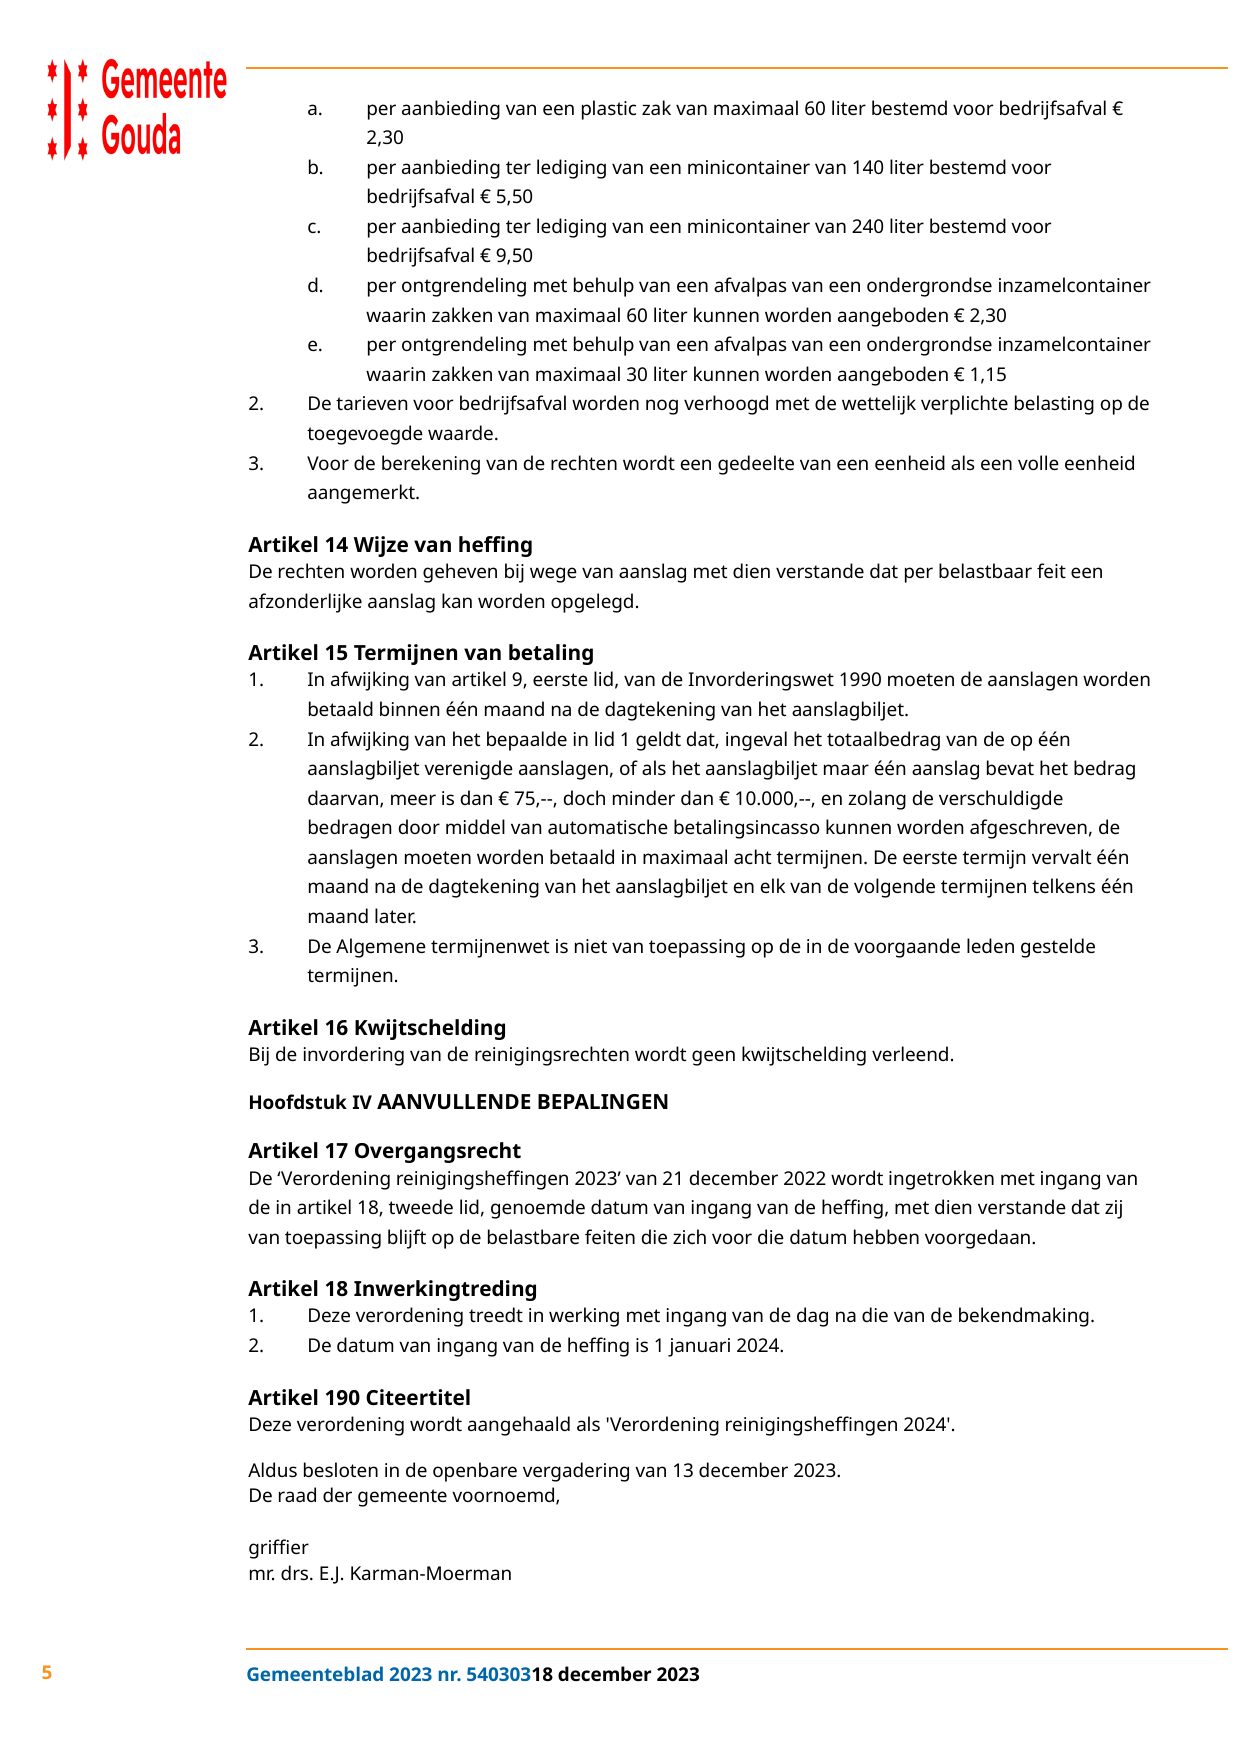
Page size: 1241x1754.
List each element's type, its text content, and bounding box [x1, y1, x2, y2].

text De raad der gemeente voornoemd, [248, 1482, 1152, 1508]
text Artikel 15 Termijnen van betaling [248, 638, 1152, 667]
list per ontgrendeling met behulp van een afvalpas van een ondergrondse inzamelcontainer waarin zakken van maximaal 60 liter kunnen worden aangeboden € 2,30 [307, 272, 1152, 328]
list per aanbieding ter lediging van een minicontainer van 140 liter bestemd voor bedrijfsafval € 5,50 [307, 154, 1152, 209]
text De ‘Verordening reinigingsheffingen 2023’ van 21 december 2022 wordt ingetrokken met ingang van de in artikel 18, tweede lid, genoemde datum van ingang van de heffing, met dien verstande dat zij van toepassing blijft op de belastbare feiten die zich voor die datum hebben voorgedaan. [248, 1165, 1152, 1249]
list De tarieven voor bedrijfsafval worden nog verhoogd met de wettelijk verplichte belasting op de toegevoegde waarde. [248, 391, 1152, 446]
list De datum van ingang van de heffing is 1 januari 2024. [248, 1332, 1152, 1358]
list In afwijking van het bepaalde in lid 1 geldt dat, ingeval het totaalbedrag van de op één aanslagbiljet verenigde aanslagen, of als het aanslagbiljet maar één aanslag bevat het bedrag daarvan, meer is dan € 75,--, doch minder dan € 10.000,--, en zolang de verschuldigde bedragen door middel van automatische betalingsincasso kunnen worden afgeschreven, de aanslagen moeten worden betaald in maximaal acht termijnen. De eerste termijn vervalt één maand na de dagtekening van het aanslagbiljet en elk van de volgende termijnen telkens één maand later. [248, 726, 1152, 929]
text griffier [248, 1534, 1152, 1560]
text Hoofdstuk IV AANVULLENDE BEPALINGEN [248, 1087, 1152, 1115]
list per aanbieding ter lediging van een minicontainer van 240 liter bestemd voor bedrijfsafval € 9,50 [307, 213, 1152, 268]
text Deze verordening wordt aangehaald als 'Verordening reinigingsheffingen 2024'. [248, 1411, 1152, 1437]
list per ontgrendeling met behulp van een afvalpas van een ondergrondse inzamelcontainer waarin zakken van maximaal 30 liter kunnen worden aangeboden € 1,15 [307, 331, 1152, 387]
list per aanbieding van een plastic zak van maximaal 60 liter bestemd voor bedrijfsafval € 2,30 [307, 95, 1152, 150]
text Artikel 18 Inwerkingtreding [248, 1274, 1152, 1303]
text Artikel 16 Kwijtschelding [248, 1013, 1152, 1041]
list Deze verordening treedt in werking met ingang van de dag na die van de bekendmaking. [248, 1303, 1152, 1328]
list Voor de berekening van de rechten wordt een gedeelte van een eenheid als een volle eenheid aangemerkt. [248, 450, 1152, 505]
text Artikel 17 Overgangsrecht [248, 1136, 1152, 1165]
text Aldus besloten in de openbare vergadering van 13 december 2023. [248, 1457, 1152, 1482]
picture [41, 47, 231, 172]
text De rechten worden geheven bij wege van aanslag met dien verstande dat per belastbaar feit een afzonderlijke aanslag kan worden opgelegd. [248, 558, 1152, 613]
text Artikel 190 Citeertitel [248, 1383, 1152, 1411]
text mr. drs. E.J. Karman-Moerman [248, 1560, 1152, 1585]
text Bij de invordering van de reinigingsrechten wordt geen kwijtschelding verleend. [248, 1041, 1152, 1067]
text Artikel 14 Wijze van heffing [248, 530, 1152, 558]
list De Algemene termijnenwet is niet van toepassing op de in de voorgaande leden gestelde termijnen. [248, 933, 1152, 988]
list In afwijking van artikel 9, eerste lid, van de Invorderingswet 1990 moeten de aanslagen worden betaald binnen één maand na de dagtekening van het aanslagbiljet. [248, 667, 1152, 722]
